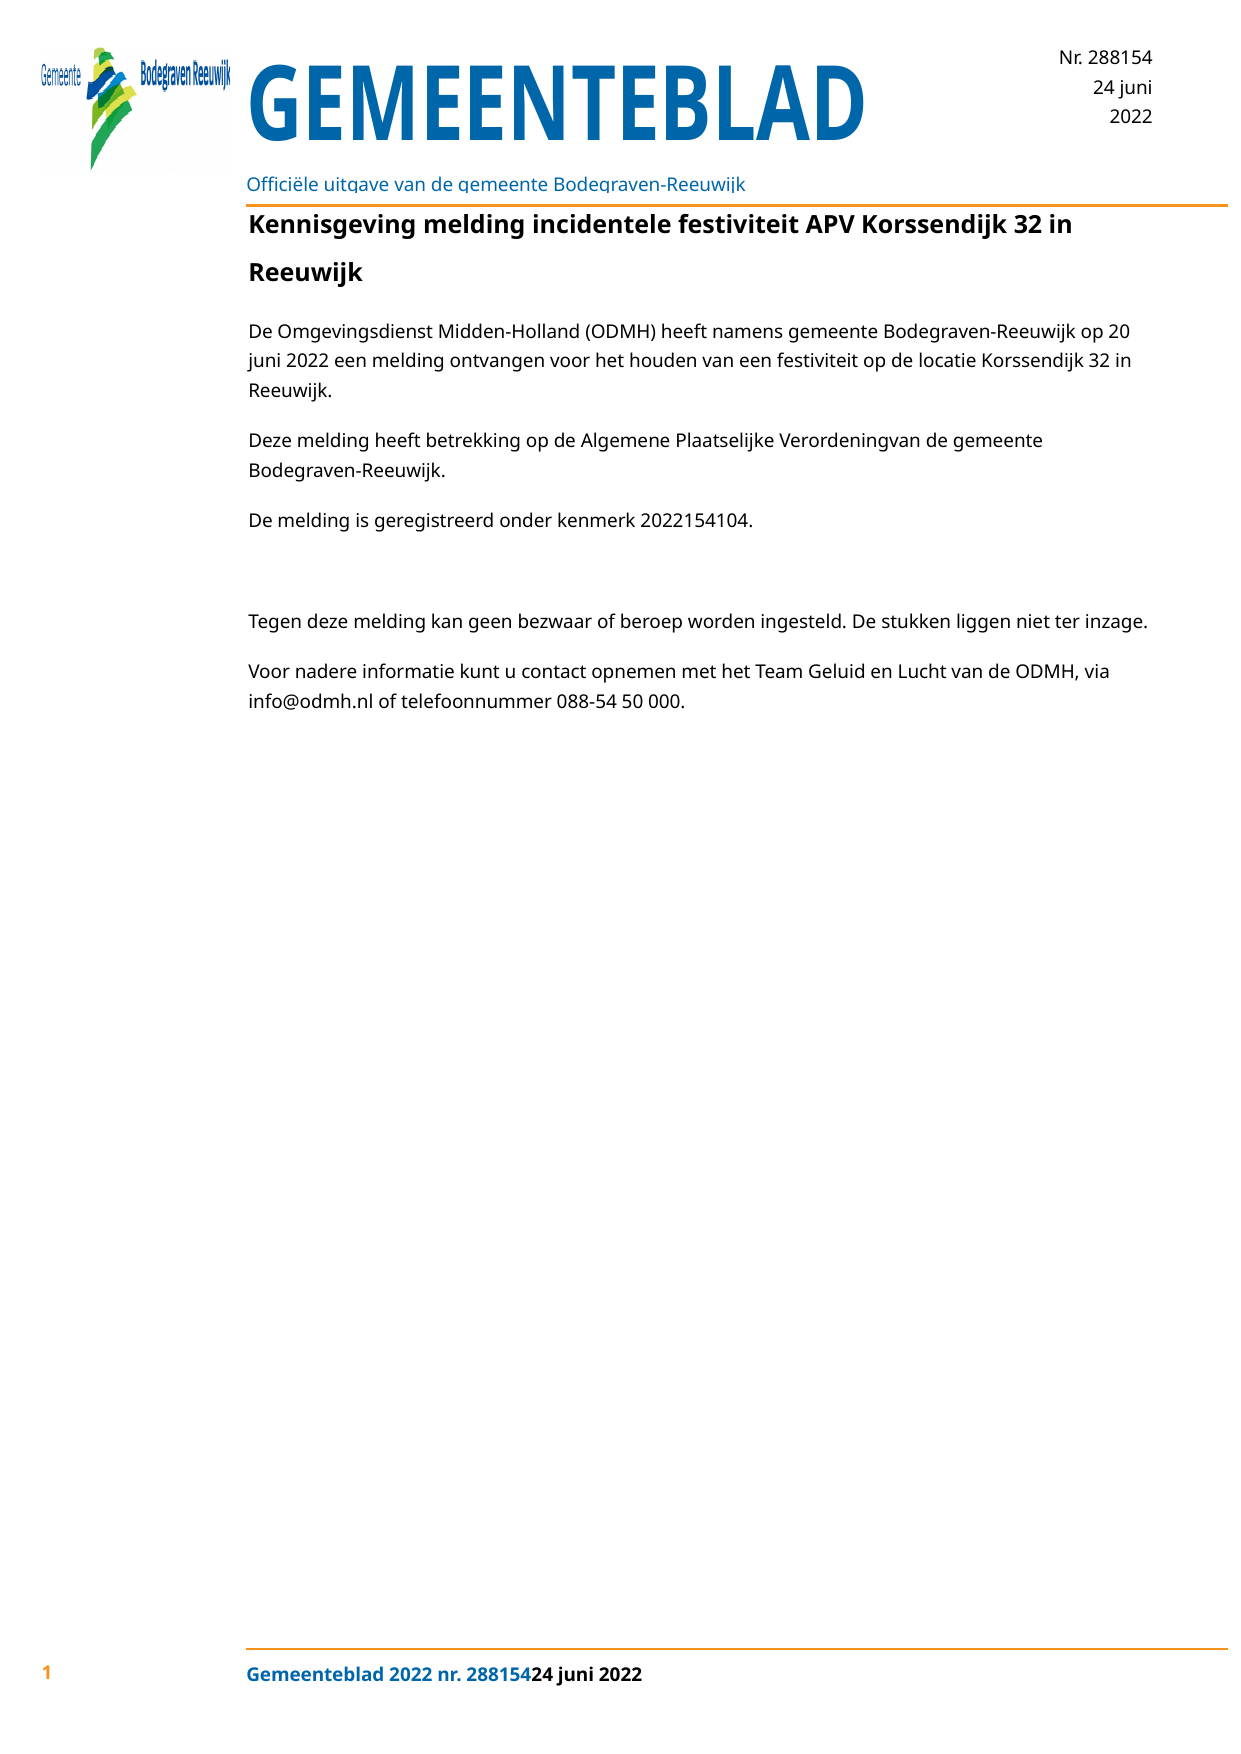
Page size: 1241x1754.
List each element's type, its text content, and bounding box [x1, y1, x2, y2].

text Kennisgeving melding incidentele festiviteit APV Korssendijk 32 in Reeuwijk [248, 207, 1152, 288]
text Tegen deze melding kan geen bezwaar of beroep worden ingesteld. De stukken liggen niet ter inzage. [248, 608, 1152, 634]
text De Omgevingsdienst Midden-Holland (ODMH) heeft namens gemeente Bodegraven-Reeuwijk op 20 juni 2022 een melding ontvangen voor het houden van een festiviteit op de locatie Korssendijk 32 in Reeuwijk. [248, 318, 1152, 403]
text Deze melding heeft betrekking op de Algemene Plaatselijke Verordeningvan de gemeente Bodegraven-Reeuwijk. [248, 427, 1152, 483]
text De melding is geregistreerd onder kenmerk 2022154104. [248, 507, 1152, 533]
text Voor nadere informatie kunt u contact opnemen met het Team Geluid en Lucht van de ODMH, via info@odmh.nl of telefoonnummer 088-54 50 000. [248, 659, 1152, 714]
picture [41, 47, 231, 172]
